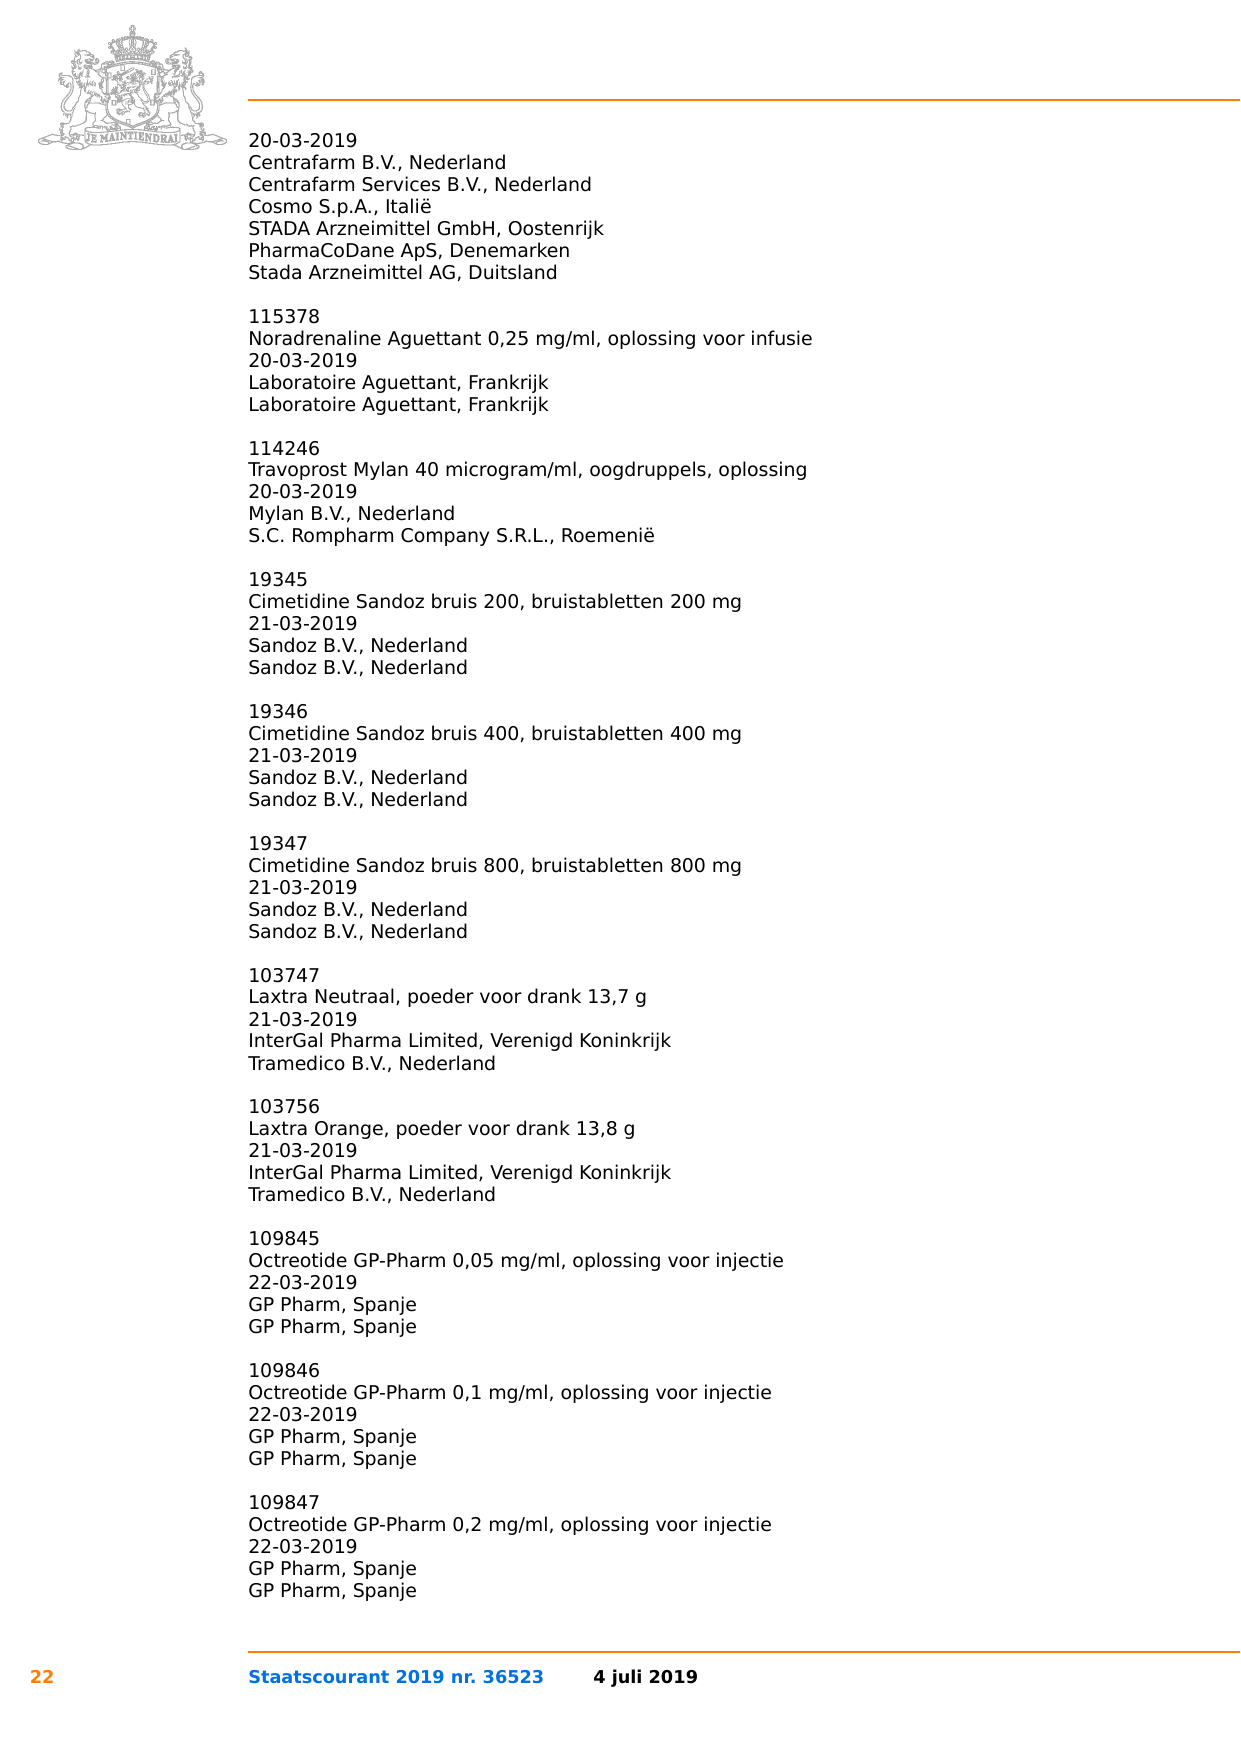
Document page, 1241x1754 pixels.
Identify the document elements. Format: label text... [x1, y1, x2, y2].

text Sandoz B.V., Nederland [248, 899, 1163, 921]
text GP Pharm, Spanje [248, 1294, 1163, 1316]
text GP Pharm, Spanje [248, 1448, 1163, 1470]
text 22-03-2019 [248, 1536, 1163, 1557]
text GP Pharm, Spanje [248, 1579, 1163, 1601]
text Cimetidine Sandoz bruis 200, bruistabletten 200 mg [248, 591, 1163, 613]
text 103756 [248, 1096, 1163, 1118]
text Cimetidine Sandoz bruis 800, bruistabletten 800 mg [248, 855, 1163, 877]
text Sandoz B.V., Nederland [248, 657, 1163, 679]
text Laxtra Neutraal, poeder voor drank 13,7 g [248, 986, 1163, 1008]
text Octreotide GP-Pharm 0,2 mg/ml, oplossing voor injectie [248, 1513, 1163, 1536]
text Stada Arzneimittel AG, Duitsland [248, 262, 1163, 284]
text Octreotide GP-Pharm 0,05 mg/ml, oplossing voor injectie [248, 1250, 1163, 1272]
text 21-03-2019 [248, 1008, 1163, 1030]
text 109847 [248, 1492, 1163, 1513]
text Cosmo S.p.A., Italië [248, 196, 1163, 218]
text Tramedico B.V., Nederland [248, 1184, 1163, 1206]
text Sandoz B.V., Nederland [248, 767, 1163, 789]
text 19347 [248, 833, 1163, 855]
text Sandoz B.V., Nederland [248, 921, 1163, 943]
text 20-03-2019 [248, 130, 1163, 152]
text Octreotide GP-Pharm 0,1 mg/ml, oplossing voor injectie [248, 1382, 1163, 1404]
text Travoprost Mylan 40 microgram/ml, oogdruppels, oplossing [248, 459, 1163, 481]
text 109846 [248, 1360, 1163, 1382]
text Tramedico B.V., Nederland [248, 1052, 1163, 1074]
text S.C. Rompharm Company S.R.L., Roemenië [248, 525, 1163, 547]
text Mylan B.V., Nederland [248, 503, 1163, 525]
text GP Pharm, Spanje [248, 1557, 1163, 1579]
text InterGal Pharma Limited, Verenigd Koninkrijk [248, 1162, 1163, 1184]
text 21-03-2019 [248, 745, 1163, 767]
text 109845 [248, 1228, 1163, 1250]
text 19345 [248, 569, 1163, 591]
text Laboratoire Aguettant, Frankrijk [248, 393, 1163, 416]
text 20-03-2019 [248, 349, 1163, 372]
text 21-03-2019 [248, 1140, 1163, 1162]
text Cimetidine Sandoz bruis 400, bruistabletten 400 mg [248, 723, 1163, 745]
picture [38, 25, 227, 150]
text 22-03-2019 [248, 1404, 1163, 1426]
text Centrafarm B.V., Nederland [248, 152, 1163, 174]
text 21-03-2019 [248, 613, 1163, 635]
text STADA Arzneimittel GmbH, Oostenrijk [248, 218, 1163, 240]
text Laxtra Orange, poeder voor drank 13,8 g [248, 1118, 1163, 1140]
text PharmaCoDane ApS, Denemarken [248, 240, 1163, 262]
text 114246 [248, 437, 1163, 459]
text 21-03-2019 [248, 877, 1163, 899]
text GP Pharm, Spanje [248, 1316, 1163, 1338]
text 115378 [248, 306, 1163, 328]
text Laboratoire Aguettant, Frankrijk [248, 372, 1163, 393]
text Noradrenaline Aguettant 0,25 mg/ml, oplossing voor infusie [248, 328, 1163, 349]
text GP Pharm, Spanje [248, 1426, 1163, 1448]
text 103747 [248, 964, 1163, 986]
text Sandoz B.V., Nederland [248, 635, 1163, 657]
text 20-03-2019 [248, 481, 1163, 503]
text Sandoz B.V., Nederland [248, 789, 1163, 811]
text 19346 [248, 701, 1163, 723]
text InterGal Pharma Limited, Verenigd Koninkrijk [248, 1030, 1163, 1052]
text Centrafarm Services B.V., Nederland [248, 174, 1163, 196]
text 22-03-2019 [248, 1272, 1163, 1294]
